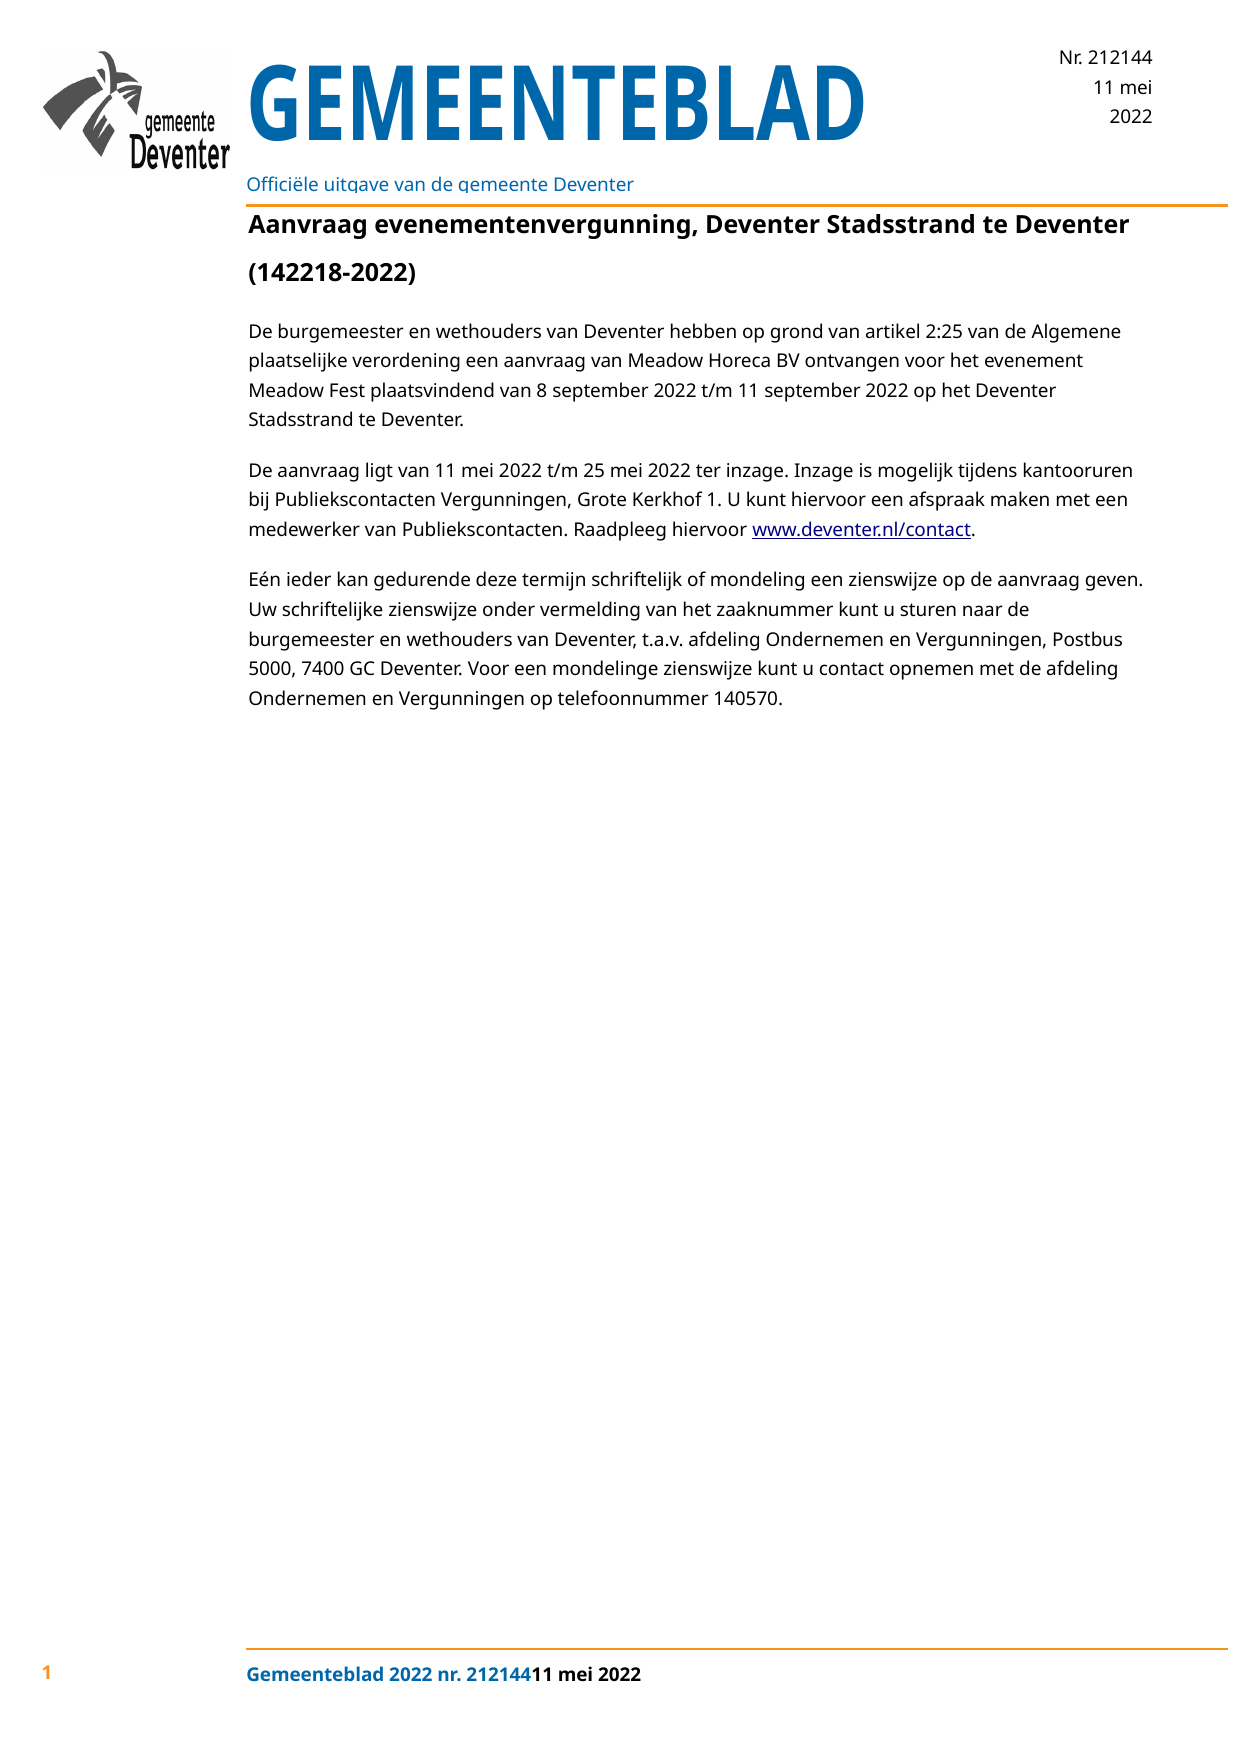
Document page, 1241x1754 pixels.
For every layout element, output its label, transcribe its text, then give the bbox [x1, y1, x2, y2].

text Eén ieder kan gedurende deze termijn schriftelijk of mondeling een zienswijze op de aanvraag geven. Uw schriftelijke zienswijze onder vermelding van het zaaknummer kunt u sturen naar de burgemeester en wethouders van Deventer, t.a.v. afdeling Ondernemen en Vergunningen, Postbus 5000, 7400 GC Deventer. Voor een mondelinge zienswijze kunt u contact opnemen met de afdeling Ondernemen en Vergunningen op telefoonnummer 140570. [248, 567, 1152, 711]
picture [41, 47, 231, 172]
text Aanvraag evenementenvergunning, Deventer Stadsstrand te Deventer (142218-2022) [248, 207, 1152, 288]
text De burgemeester en wethouders van Deventer hebben op grond van artikel 2:25 van de Algemene plaatselijke verordening een aanvraag van Meadow Horeca BV ontvangen voor het evenement Meadow Fest plaatsvindend van 8 september 2022 t/m 11 september 2022 op het Deventer Stadsstrand te Deventer. [248, 318, 1152, 432]
text De aanvraag ligt van 11 mei 2022 t/m 25 mei 2022 ter inzage. Inzage is mogelijk tijdens kantooruren bij Publiekscontacten Vergunningen, Grote Kerkhof 1. U kunt hiervoor een afspraak maken met een medewerker van Publiekscontacten. Raadpleeg hiervoor www.deventer.nl/contact. [248, 457, 1152, 542]
